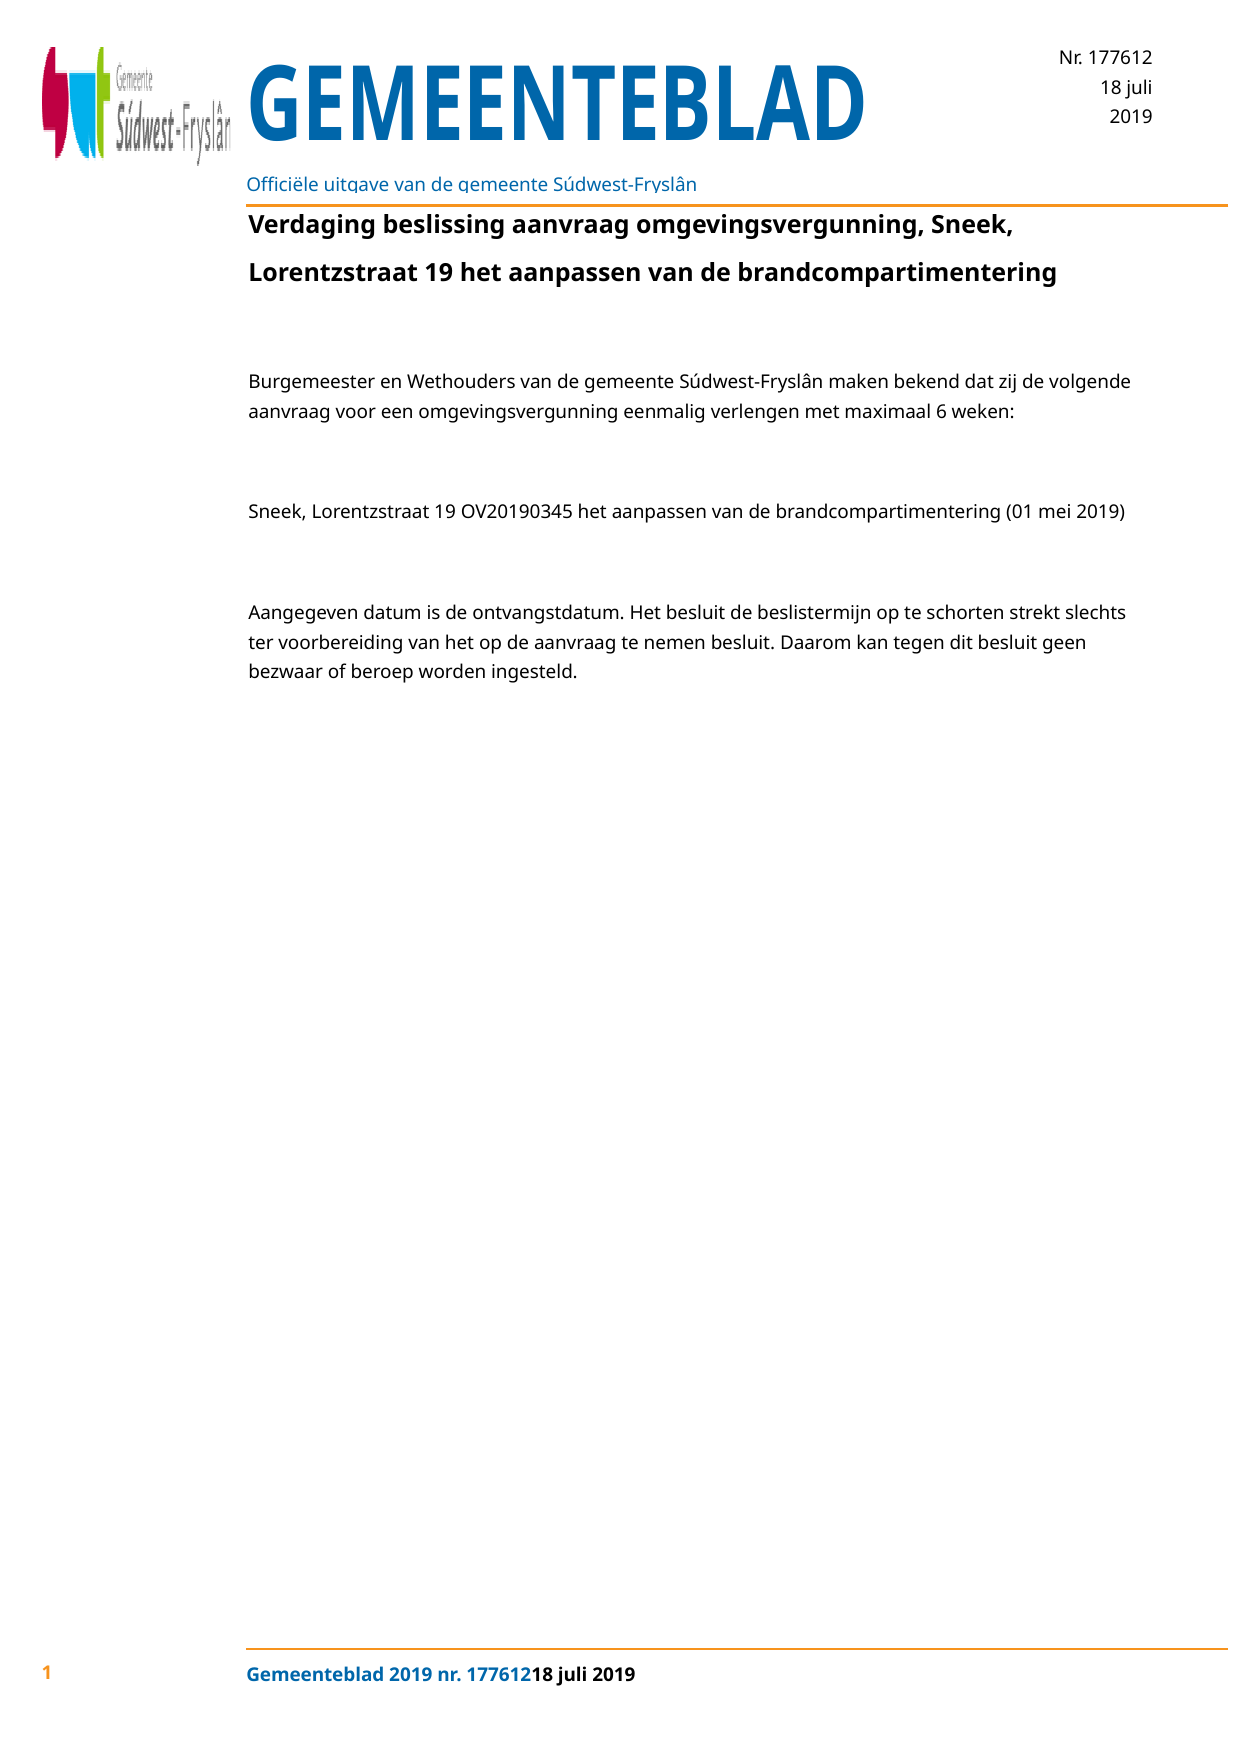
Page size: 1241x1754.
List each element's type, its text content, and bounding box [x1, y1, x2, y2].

text Sneek, Lorentzstraat 19 OV20190345 het aanpassen van de brandcompartimentering (01 mei 2019) [248, 499, 1152, 524]
text Verdaging beslissing aanvraag omgevingsvergunning, Sneek, Lorentzstraat 19 het aanpassen van de brandcompartimentering [248, 207, 1152, 288]
picture [41, 47, 231, 172]
text Aangegeven datum is de ontvangstdatum. Het besluit de beslistermijn op te schorten strekt slechts ter voorbereiding van het op de aanvraag te nemen besluit. Daarom kan tegen dit besluit geen bezwaar of beroep worden ingesteld. [248, 599, 1152, 684]
text Burgemeester en Wethouders van de gemeente Súdwest-Fryslân maken bekend dat zij de volgende aanvraag voor een omgevingsvergunning eenmalig verlengen met maximaal 6 weken: [248, 368, 1152, 424]
